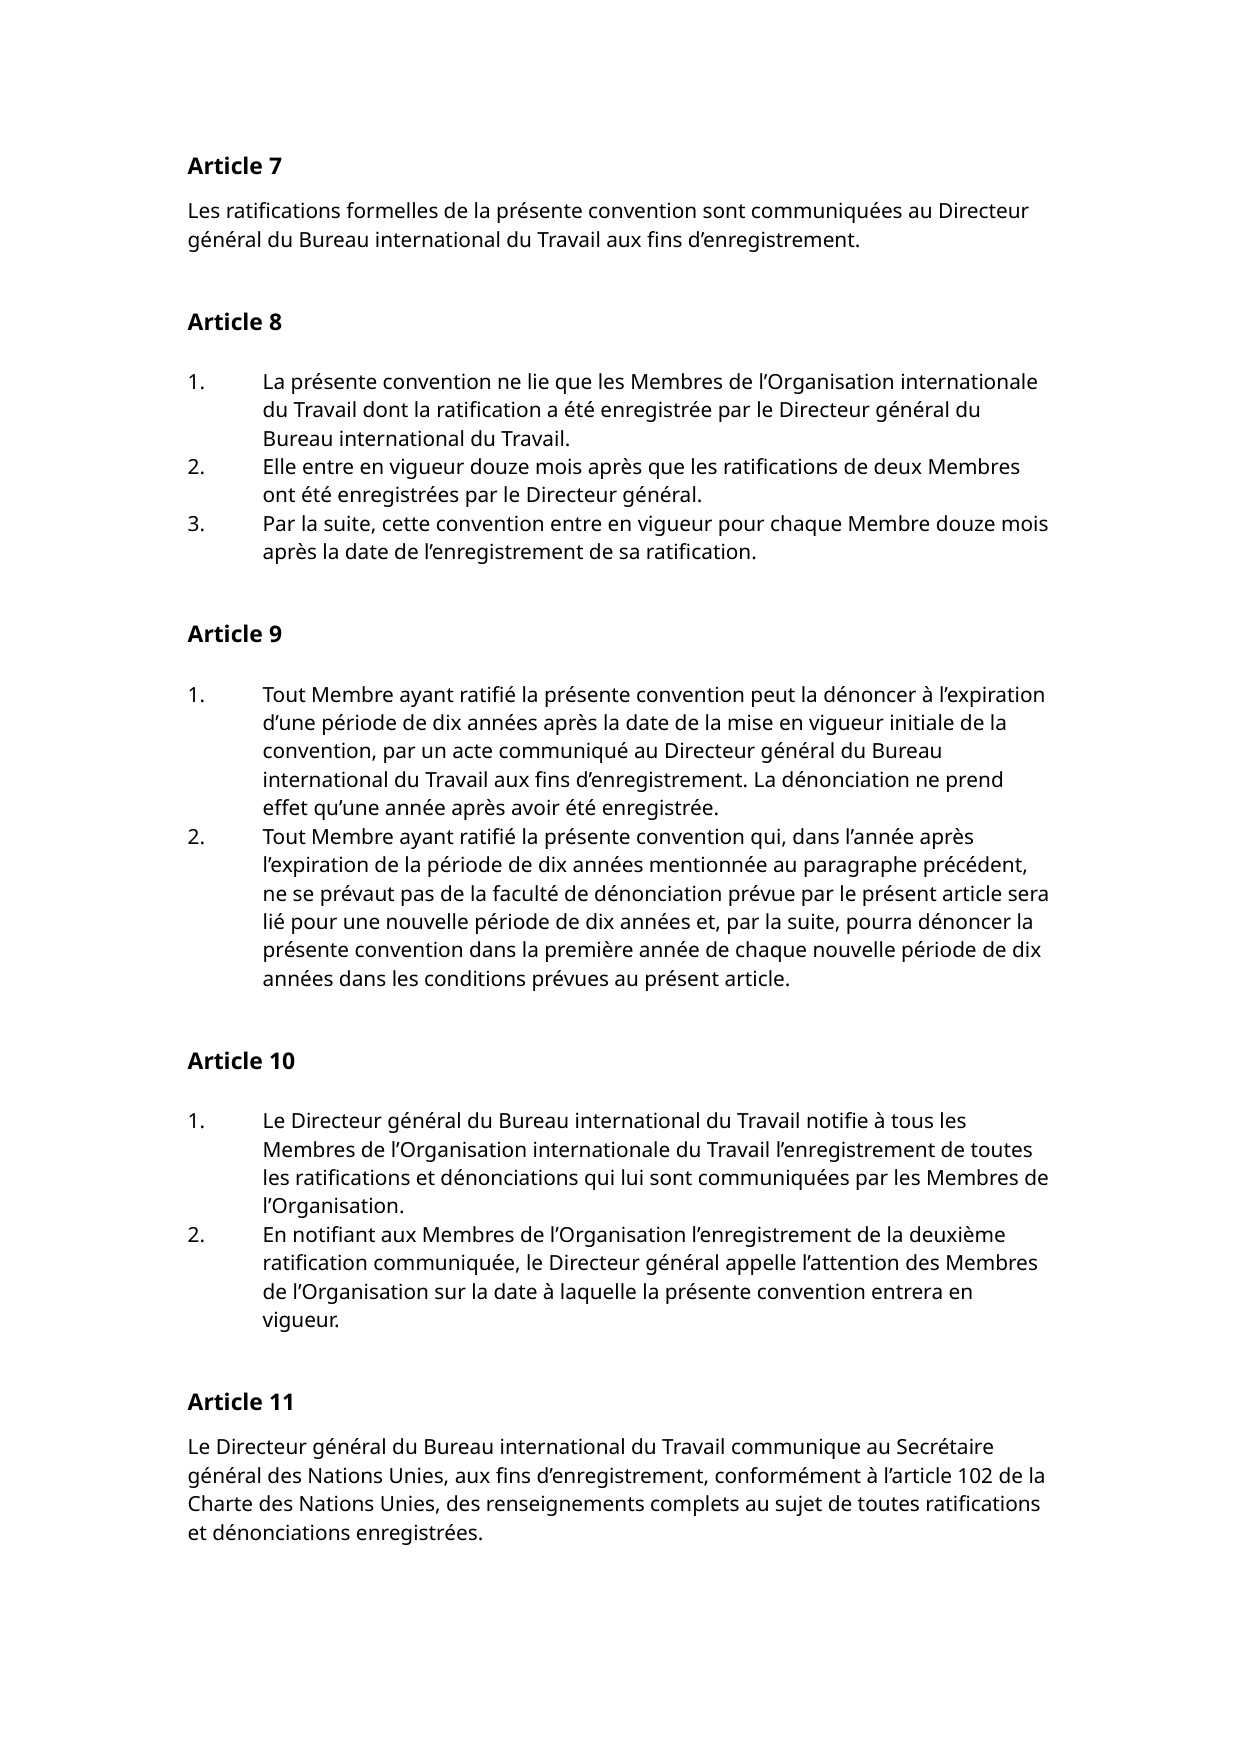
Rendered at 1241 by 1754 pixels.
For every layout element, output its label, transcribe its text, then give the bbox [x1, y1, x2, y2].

list Par la suite, cette convention entre en vigueur pour chaque Membre douze mois après la date de l’enregistrement de sa ratification. [187, 509, 1053, 566]
list Tout Membre ayant ratifié la présente convention peut la dénoncer à l’expiration d’une période de dix années après la date de la mise en vigueur initiale de la convention, par un acte communiqué au Directeur général du Bureau international du Travail aux fins d’enregistrement. La dénonciation ne prend effet qu’une année après avoir été enregistrée. [187, 680, 1053, 822]
subtitle Article 10 [187, 1045, 1053, 1076]
text Le Directeur général du Bureau international du Travail communique au Secrétaire général des Nations Unies, aux fins d’enregistrement, conformément à l’article 102 de la Charte des Nations Unies, des renseignements complets au sujet de toutes ratifications et dénonciations enregistrées. [187, 1432, 1053, 1546]
list Le Directeur général du Bureau international du Travail notifie à tous les Membres de l’Organisation internationale du Travail l’enregistrement de toutes les ratifications et dénonciations qui lui sont communiquées par les Membres de l’Organisation. [187, 1106, 1053, 1220]
list Elle entre en vigueur douze mois après que les ratifications de deux Membres ont été enregistrées par le Directeur général. [187, 452, 1053, 509]
subtitle Article 11 [187, 1386, 1053, 1417]
subtitle Article 8 [187, 306, 1053, 337]
text Les ratifications formelles de la présente convention sont communiquées au Directeur général du Bureau international du Travail aux fins d’enregistrement. [187, 196, 1053, 253]
list Tout Membre ayant ratifié la présente convention qui, dans l’année après l’expiration de la période de dix années mentionnée au paragraphe précédent, ne se prévaut pas de la faculté de dénonciation prévue par le présent article sera lié pour une nouvelle période de dix années et, par la suite, pourra dénoncer la présente convention dans la première année de chaque nouvelle période de dix années dans les conditions prévues au présent article. [187, 822, 1053, 992]
subtitle Article 9 [187, 618, 1053, 650]
list En notifiant aux Membres de l’Organisation l’enregistrement de la deuxième ratification communiquée, le Directeur général appelle l’attention des Membres de l’Organisation sur la date à laquelle la présente convention entrera en vigueur. [187, 1220, 1053, 1334]
subtitle Article 7 [187, 150, 1053, 181]
list La présente convention ne lie que les Membres de l’Organisation internationale du Travail dont la ratification a été enregistrée par le Directeur général du Bureau international du Travail. [187, 367, 1053, 452]
